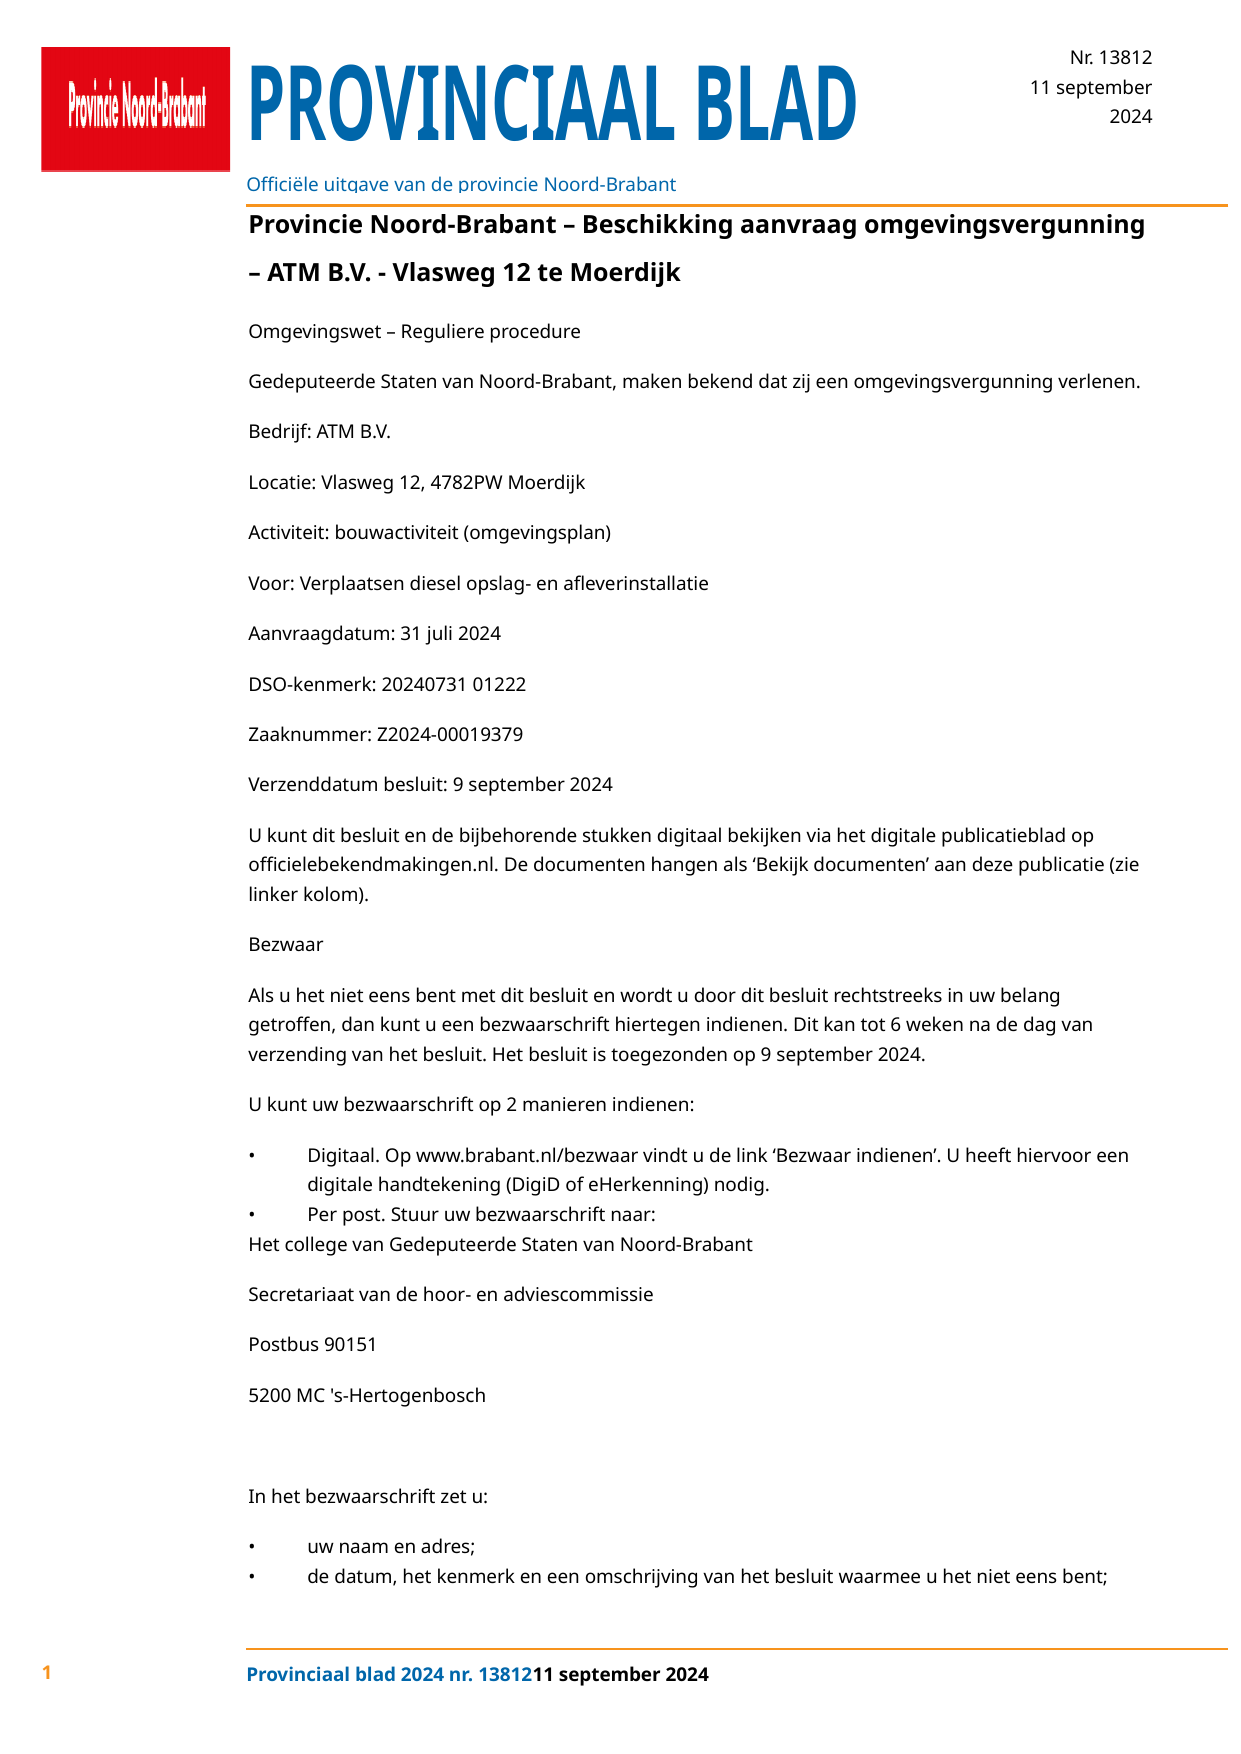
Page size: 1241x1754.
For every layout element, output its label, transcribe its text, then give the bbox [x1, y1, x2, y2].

text Secretariaat van de hoor- en adviescommissie [248, 1281, 1152, 1307]
text Provincie Noord-Brabant – Beschikking aanvraag omgevingsvergunning – ATM B.V. - Vlasweg 12 te Moerdijk [248, 207, 1152, 288]
text 5200 MC 's‑Hertogenbosch [248, 1382, 1152, 1408]
text Voor: Verplaatsen diesel opslag- en afleverinstallatie [248, 570, 1152, 596]
text In het bezwaarschrift zet u: [248, 1483, 1152, 1509]
picture [41, 47, 231, 172]
text U kunt dit besluit en de bijbehorende stukken digitaal bekijken via het digitale publicatieblad op officielebekendmakingen.nl. De documenten hangen als ‘Bekijk documenten’ aan deze publicatie (zie linker kolom). [248, 822, 1152, 907]
list de datum, het kenmerk en een omschrijving van het besluit waarmee u het niet eens bent; [248, 1563, 1152, 1589]
list Digitaal. Op www.brabant.nl/bezwaar vindt u de link ‘Bezwaar indienen’. U heeft hiervoor een digitale handtekening (DigiD of eHerkenning) nodig. [248, 1142, 1152, 1197]
text Verzenddatum besluit: 9 september 2024 [248, 772, 1152, 797]
list uw naam en adres; [248, 1533, 1152, 1559]
text U kunt uw bezwaarschrift op 2 manieren indienen: [248, 1092, 1152, 1117]
text Locatie: Vlasweg 12, 4782PW Moerdijk [248, 469, 1152, 495]
text Omgevingswet – Reguliere procedure [248, 318, 1152, 344]
text Zaaknummer: Z2024-00019379 [248, 721, 1152, 747]
text DSO-kenmerk: 20240731 01222 [248, 671, 1152, 697]
text Postbus 90151 [248, 1332, 1152, 1357]
list Per post. Stuur uw bezwaarschrift naar: [248, 1201, 1152, 1227]
text Bedrijf: ATM B.V. [248, 419, 1152, 444]
text Activiteit: bouwactiviteit (omgevingsplan) [248, 519, 1152, 545]
text Bezwaar [248, 932, 1152, 957]
text Gedeputeerde Staten van Noord-Brabant, maken bekend dat zij een omgevingsvergunning verlenen. [248, 368, 1152, 394]
text Als u het niet eens bent met dit besluit en wordt u door dit besluit rechtstreeks in uw belang getroffen, dan kunt u een bezwaarschrift hiertegen indienen. Dit kan tot 6 weken na de dag van verzending van het besluit. Het besluit is toegezonden op 9 september 2024. [248, 982, 1152, 1067]
text Aanvraagdatum: 31 juli 2024 [248, 620, 1152, 646]
text Het college van Gedeputeerde Staten van Noord-Brabant [248, 1231, 1152, 1257]
